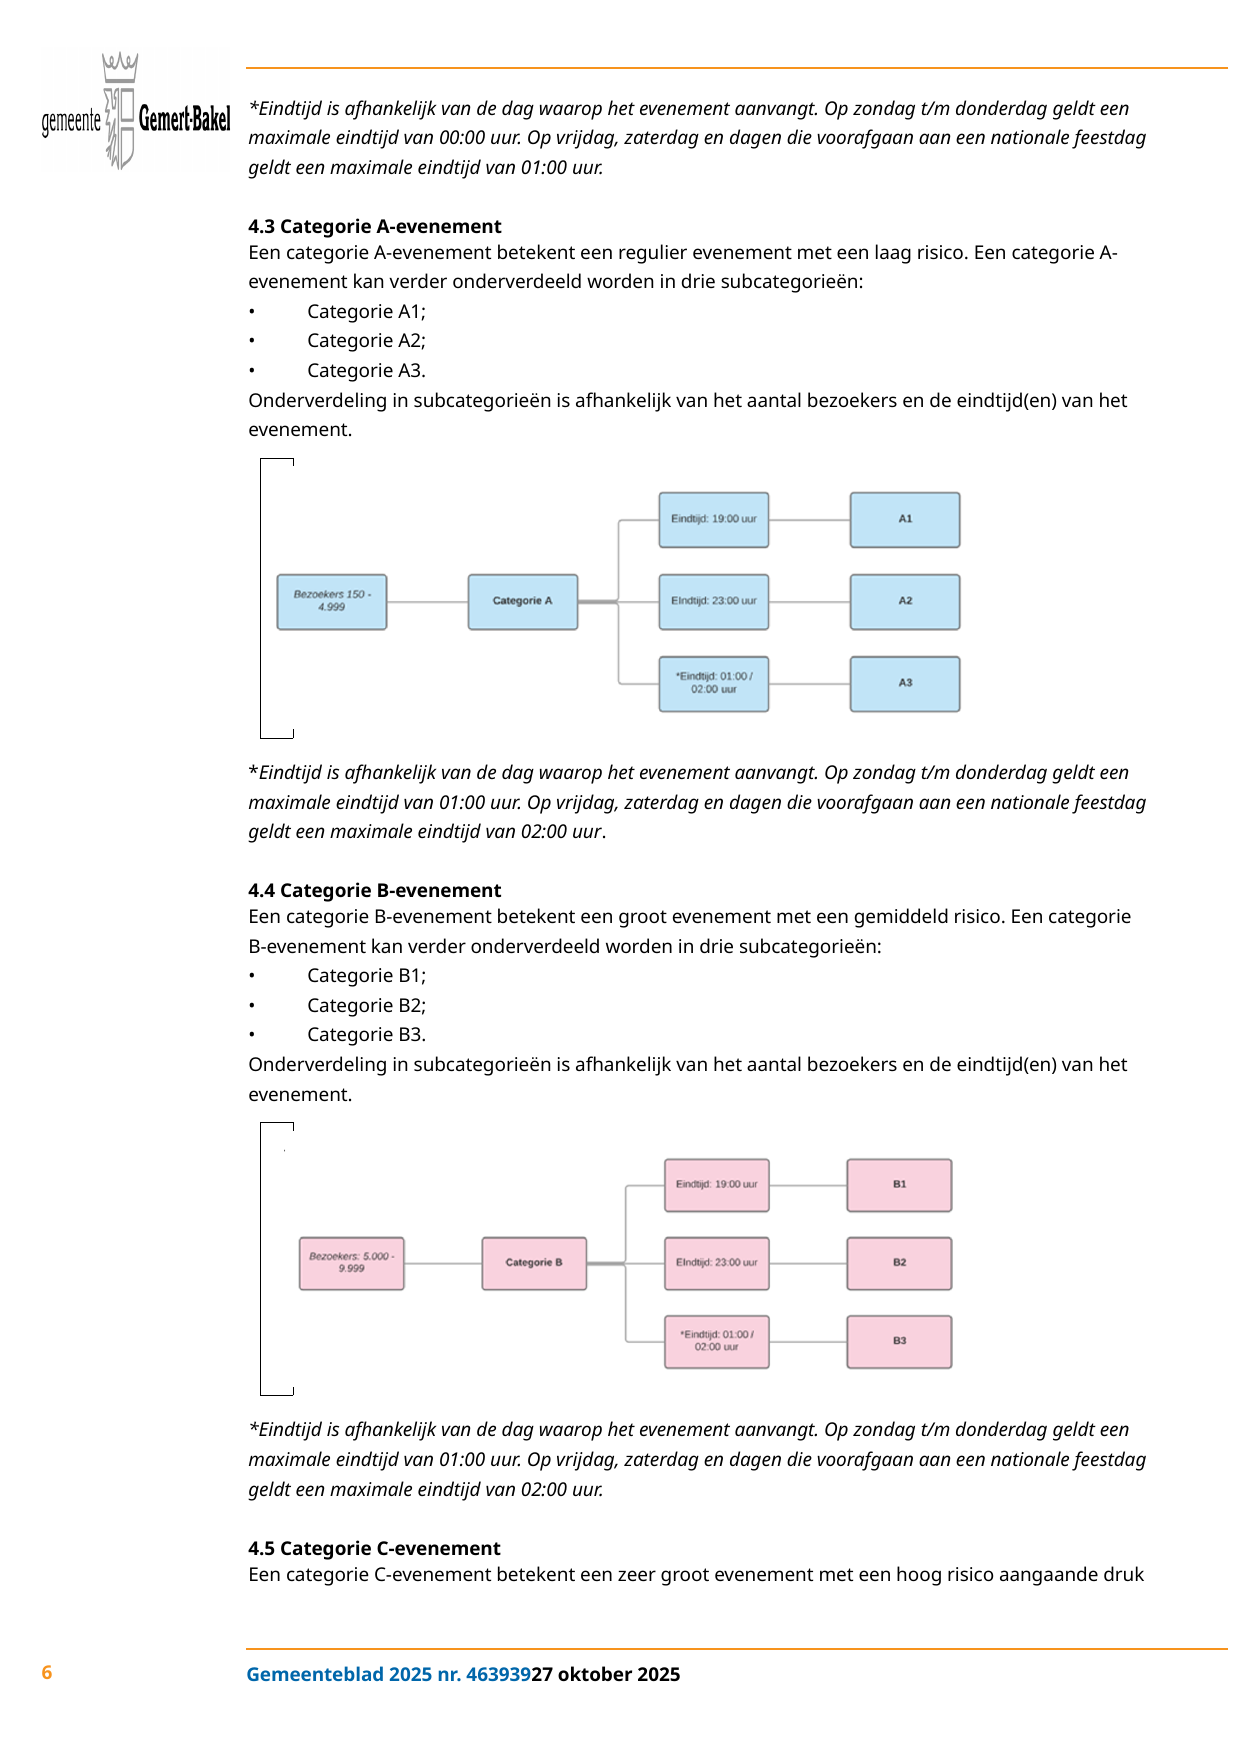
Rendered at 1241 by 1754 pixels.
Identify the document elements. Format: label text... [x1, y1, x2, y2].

text *Eindtijd is afhankelijk van de dag waarop het evenement aanvangt. Op zondag t/m donderdag geldt een maximale eindtijd van 01:00 uur. Op vrijdag, zaterdag en dagen die voorafgaan aan een nationale feestdag geldt een maximale eindtijd van 02:00 uur. [248, 1417, 1152, 1502]
text *Eindtijd is afhankelijk van de dag waarop het evenement aanvangt. Op zondag t/m donderdag geldt een maximale eindtijd van 00:00 uur. Op vrijdag, zaterdag en dagen die voorafgaan aan een nationale feestdag geldt een maximale eindtijd van 01:00 uur. [248, 95, 1152, 180]
picture [41, 47, 231, 172]
picture [268, 1131, 978, 1387]
list Categorie B1; [248, 962, 1152, 988]
list Categorie B2; [248, 992, 1152, 1018]
text Een categorie B-evenement betekent een groot evenement met een gemiddeld risico. Een categorie B-evenement kan verder onderverdeeld worden in drie subcategorieën: [248, 903, 1152, 959]
list Categorie A2; [248, 328, 1152, 353]
text Een categorie C-evenement betekent een zeer groot evenement met een hoog risico aangaande druk [248, 1561, 1152, 1586]
list Categorie A1; [248, 298, 1152, 324]
text 4.3 Categorie A-evenement [248, 213, 1152, 239]
text 4.5 Categorie C-evenement [248, 1535, 1152, 1561]
text *Eindtijd is afhankelijk van de dag waarop het evenement aanvangt. Op zondag t/m donderdag geldt een maximale eindtijd van 01:00 uur. Op vrijdag, zaterdag en dagen die voorafgaan aan een nationale feestdag geldt een maximale eindtijd van 02:00 uur. [248, 759, 1152, 844]
text 4.4 Categorie B-evenement [248, 878, 1152, 903]
list Categorie A3. [248, 357, 1152, 383]
text Onderverdeling in subcategorieën is afhankelijk van het aantal bezoekers en de eindtijd(en) van het evenement. [248, 1051, 1152, 1107]
text Een categorie A-evenement betekent een regulier evenement met een laag risico. Een categorie A-evenement kan verder onderverdeeld worden in drie subcategorieën: [248, 239, 1152, 294]
list Categorie B3. [248, 1022, 1152, 1047]
picture [268, 466, 978, 729]
text Onderverdeling in subcategorieën is afhankelijk van het aantal bezoekers en de eindtijd(en) van het evenement. [248, 387, 1152, 442]
